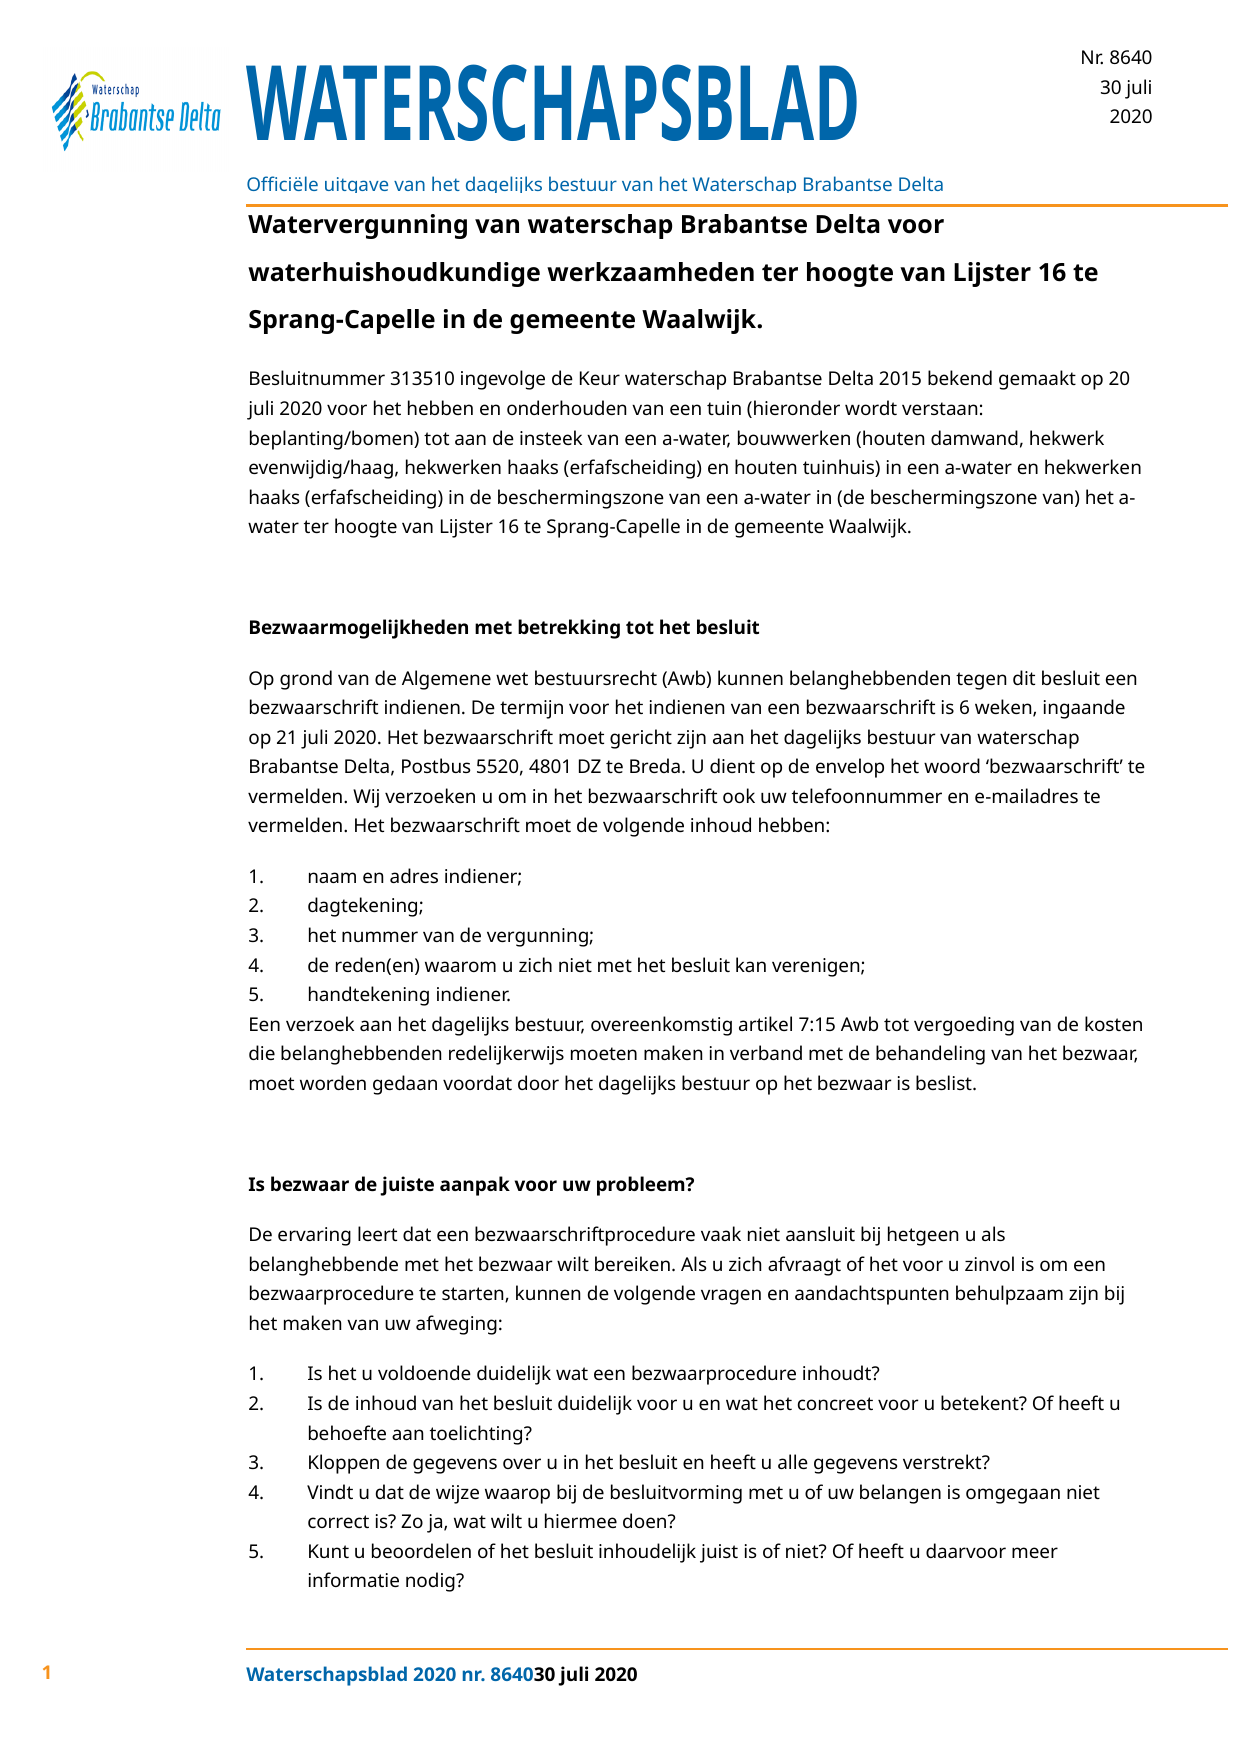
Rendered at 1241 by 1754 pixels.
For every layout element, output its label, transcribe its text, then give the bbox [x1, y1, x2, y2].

list naam en adres indiener; [248, 863, 1152, 889]
text De ervaring leert dat een bezwaarschriftprocedure vaak niet aansluit bij hetgeen u als belanghebbende met het bezwaar wilt bereiken. Als u zich afvraagt of het voor u zinvol is om een bezwaarprocedure te starten, kunnen de volgende vragen en aandachtspunten behulpzaam zijn bij het maken van uw afweging: [248, 1221, 1152, 1336]
text Op grond van de Algemene wet bestuursrecht (Awb) kunnen belanghebbenden tegen dit besluit een bezwaarschrift indienen. De termijn voor het indienen van een bezwaarschrift is 6 weken, ingaande op 21 juli 2020. Het bezwaarschrift moet gericht zijn aan het dagelijks bestuur van waterschap Brabantse Delta, Postbus 5520, 4801 DZ te Breda. U dient op de envelop het woord ‘bezwaarschrift’ te vermelden. Wij verzoeken u om in het bezwaarschrift ook uw telefoonnummer en e‑mailadres te vermelden. Het bezwaarschrift moet de volgende inhoud hebben: [248, 665, 1152, 838]
list het nummer van de vergunning; [248, 922, 1152, 948]
text Is bezwaar de juiste aanpak voor uw probleem? [248, 1171, 1152, 1197]
picture [41, 47, 231, 172]
list Is de inhoud van het besluit duidelijk voor u en wat het concreet voor u betekent? Of heeft u behoefte aan toelichting? [248, 1390, 1152, 1445]
text Watervergunning van waterschap Brabantse Delta voor waterhuishoudkundige werkzaamheden ter hoogte van Lijster 16 te Sprang-Capelle in de gemeente Waalwijk. [248, 207, 1152, 336]
text Besluitnummer 313510 ingevolge de Keur waterschap Brabantse Delta 2015 bekend gemaakt op 20 juli 2020 voor het hebben en onderhouden van een tuin (hieronder wordt verstaan: beplanting/bomen) tot aan de insteek van een a-water, bouwwerken (houten damwand, hekwerk evenwijdig/haag, hekwerken haaks (erfafscheiding) en houten tuinhuis) in een a-water en hekwerken haaks (erfafscheiding) in de beschermingszone van een a-water in (de beschermingszone van) het a-water ter hoogte van Lijster 16 te Sprang-Capelle in de gemeente Waalwijk. [248, 366, 1152, 539]
list Is het u voldoende duidelijk wat een bezwaarprocedure inhoudt? [248, 1361, 1152, 1386]
list Kunt u beoordelen of het besluit inhoudelijk juist is of niet? Of heeft u daarvoor meer informatie nodig? [248, 1538, 1152, 1593]
list Vindt u dat de wijze waarop bij de besluitvorming met u of uw belangen is omgegaan niet correct is? Zo ja, wat wilt u hiermee doen? [248, 1479, 1152, 1534]
text Een verzoek aan het dagelijks bestuur, overeenkomstig artikel 7:15 Awb tot vergoeding van de kosten die belanghebbenden redelijkerwijs moeten maken in verband met de behandeling van het bezwaar, moet worden gedaan voordat door het dagelijks bestuur op het bezwaar is beslist. [248, 1011, 1152, 1096]
list Kloppen de gegevens over u in het besluit en heeft u alle gegevens verstrekt? [248, 1449, 1152, 1475]
list de reden(en) waarom u zich niet met het besluit kan verenigen; [248, 952, 1152, 977]
list dagtekening; [248, 893, 1152, 918]
list handtekening indiener. [248, 981, 1152, 1007]
text Bezwaarmogelijkheden met betrekking tot het besluit [248, 614, 1152, 640]
